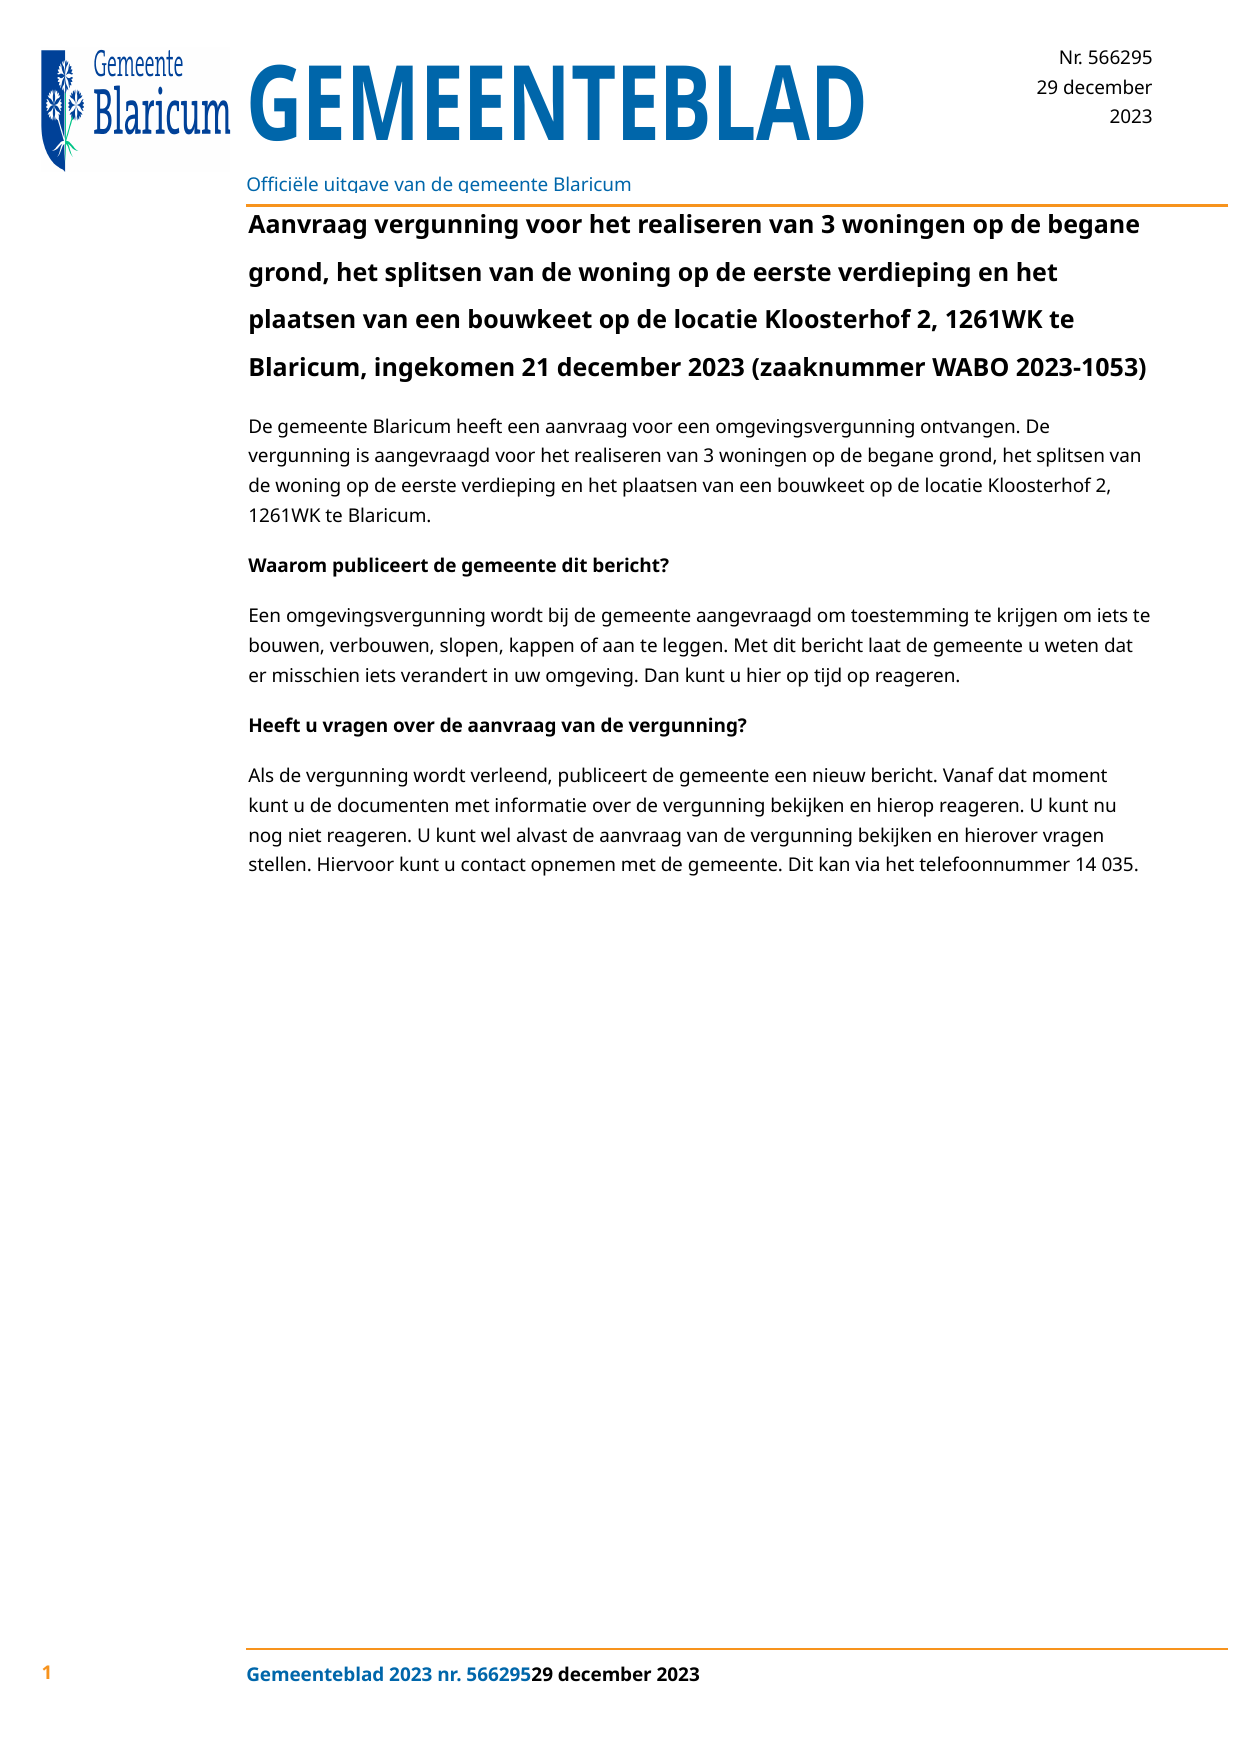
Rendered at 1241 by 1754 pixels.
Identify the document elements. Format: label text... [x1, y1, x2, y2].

picture [41, 47, 231, 172]
text Aanvraag vergunning voor het realiseren van 3 woningen op de begane grond, het splitsen van de woning op de eerste verdieping en het plaatsen van een bouwkeet op de locatie Kloosterhof 2, 1261WK te Blaricum, ingekomen 21 december 2023 (zaaknummer WABO 2023-1053) [248, 207, 1152, 384]
text De gemeente Blaricum heeft een aanvraag voor een omgevingsvergunning ontvangen. De vergunning is aangevraagd voor het realiseren van 3 woningen op de begane grond, het splitsen van de woning op de eerste verdieping en het plaatsen van een bouwkeet op de locatie Kloosterhof 2, 1261WK te Blaricum. [248, 413, 1152, 528]
text Waarom publiceert de gemeente dit bericht? [248, 552, 1152, 578]
text Heeft u vragen over de aanvraag van de vergunning? [248, 712, 1152, 738]
text Een omgevingsvergunning wordt bij de gemeente aangevraagd om toestemming te krijgen om iets te bouwen, verbouwen, slopen, kappen of aan te leggen. Met dit bericht laat de gemeente u weten dat er misschien iets verandert in uw omgeving. Dan kunt u hier op tijd op reageren. [248, 603, 1152, 688]
text Als de vergunning wordt verleend, publiceert de gemeente een nieuw bericht. Vanaf dat moment kunt u de documenten met informatie over de vergunning bekijken en hierop reageren. U kunt nu nog niet reageren. U kunt wel alvast de aanvraag van de vergunning bekijken en hierover vragen stellen. Hiervoor kunt u contact opnemen met de gemeente. Dit kan via het telefoonnummer 14 035. [248, 763, 1152, 877]
